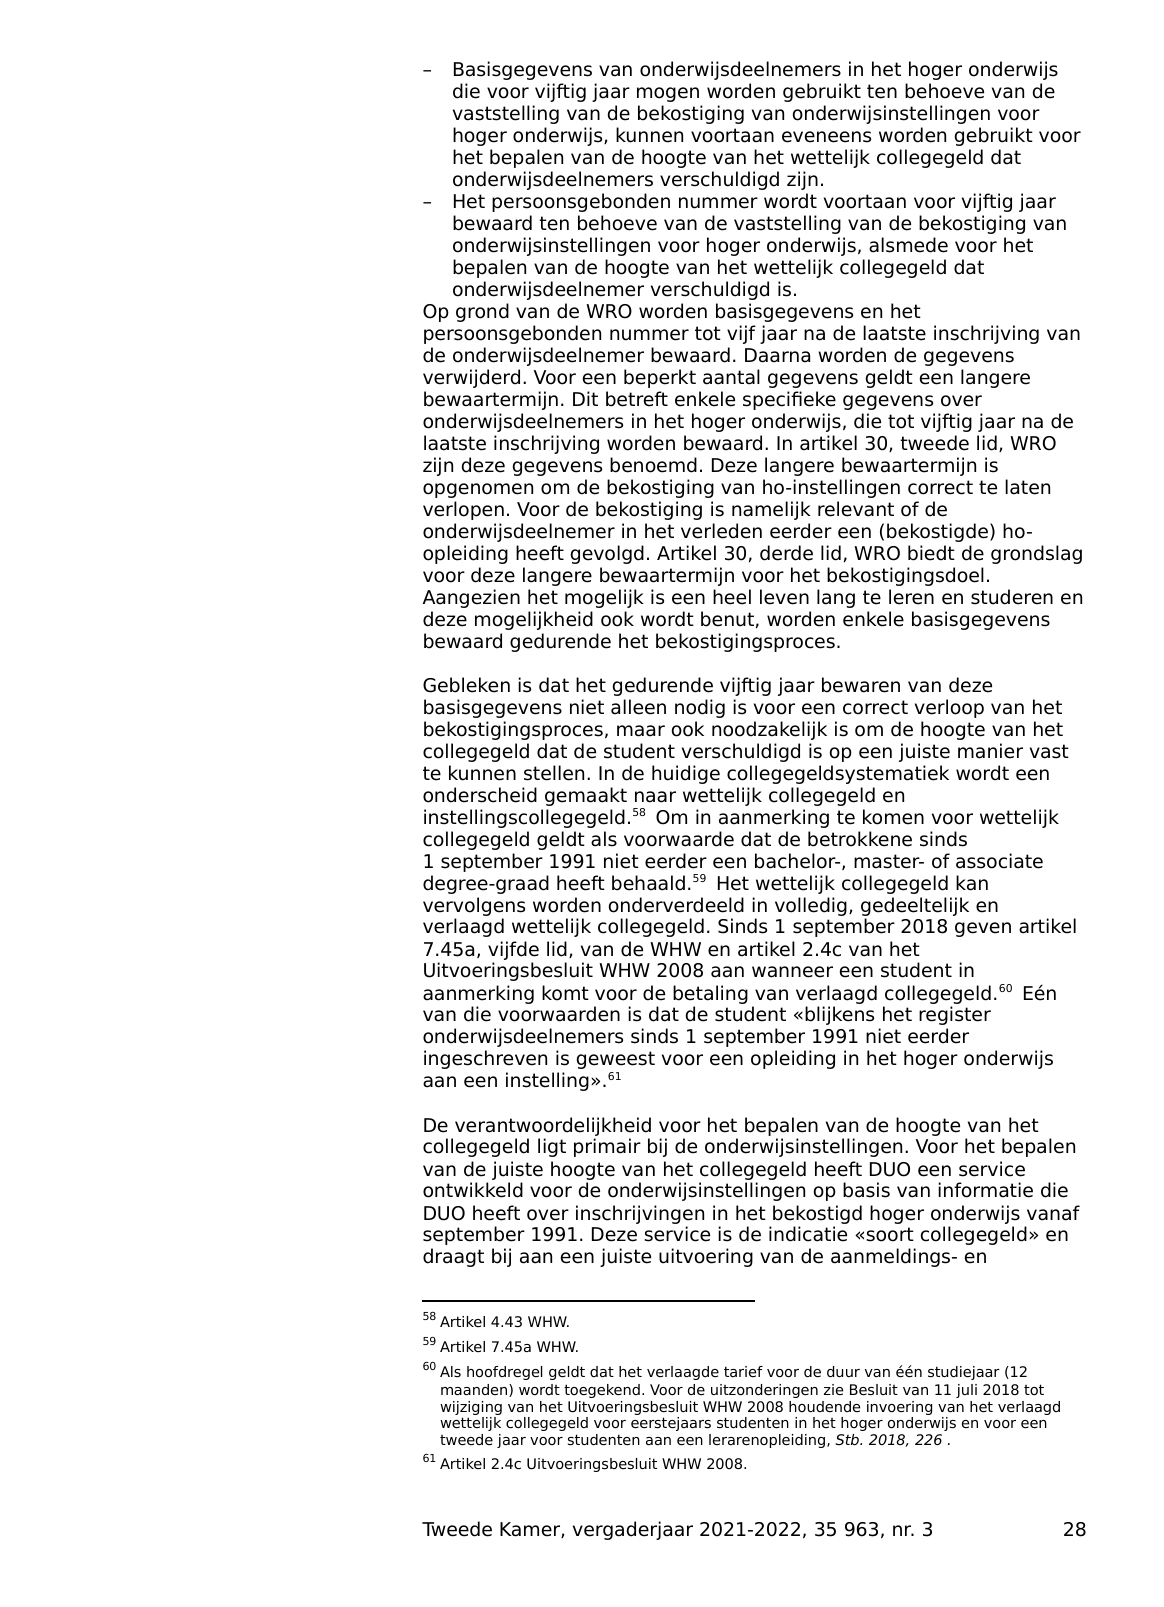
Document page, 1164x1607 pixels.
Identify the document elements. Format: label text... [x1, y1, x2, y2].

text Op grond van de WRO worden basisgegevens en het persoonsgebonden nummer tot vijf jaar na de laatste inschrijving van de onderwijsdeelnemer bewaard. Daarna worden de gegevens verwijderd. Voor een beperkt aantal gegevens geldt een langere bewaartermijn. Dit betreft enkele specifieke gegevens over onderwijsdeelnemers in het hoger onderwijs, die tot vijftig jaar na de laatste inschrijving worden bewaard. In artikel 30, tweede lid, WRO zijn deze gegevens benoemd. Deze langere bewaartermijn is opgenomen om de bekostiging van ho-instellingen correct te laten verlopen. Voor de bekostiging is namelijk relevant of de onderwijsdeelnemer in het verleden eerder een (bekostigde) ho-opleiding heeft gevolgd. Artikel 30, derde lid, WRO biedt de grondslag voor deze langere bewaartermijn voor het bekostigingsdoel. Aangezien het mogelijk is een heel leven lang te leren en studeren en deze mogelijkheid ook wordt benut, worden enkele basisgegevens bewaard gedurende het bekostigingsproces. [422, 301, 1087, 652]
text De verantwoordelijkheid voor het bepalen van de hoogte van het collegegeld ligt primair bij de onderwijsinstellingen. Voor het bepalen van de juiste hoogte van het collegegeld heeft DUO een service ontwikkeld voor de onderwijsinstellingen op basis van informatie die DUO heeft over inschrijvingen in het bekostigd hoger onderwijs vanaf september 1991. Deze service is de indicatie «soort collegegeld» en draagt bij aan een juiste uitvoering van de aanmeldings- en [422, 1114, 1087, 1268]
text – Basisgegevens van onderwijsdeelnemers in het hoger onderwijs die voor vijftig jaar mogen worden gebruikt ten behoeve van de vaststelling van de bekostiging van onderwijsinstellingen voor hoger onderwijs, kunnen voortaan eveneens worden gebruikt voor het bepalen van de hoogte van het wettelijk collegegeld dat onderwijsdeelnemers verschuldigd zijn. [422, 59, 1087, 191]
text – Het persoonsgebonden nummer wordt voortaan voor vijftig jaar bewaard ten behoeve van de vaststelling van de bekostiging van onderwijsinstellingen voor hoger onderwijs, alsmede voor het bepalen van de hoogte van het wettelijk collegegeld dat onderwijsdeelnemer verschuldigd is. [422, 191, 1087, 301]
text Artikel 2.4c Uitvoeringsbesluit WHW 2008. [422, 1452, 1087, 1474]
text Artikel 7.45a WHW. [422, 1335, 1087, 1357]
text Als hoofdregel geldt dat het verlaagde tarief voor de duur van één studiejaar (12 maanden) wordt toegekend. Voor de uitzonderingen zie Besluit van 11 juli 2018 tot wijziging van het Uitvoeringsbesluit WHW 2008 houdende invoering van het verlaagd wettelijk collegegeld voor eerstejaars studenten in het hoger onderwijs en voor een tweede jaar voor studenten aan een lerarenopleiding, Stb. 2018, 226 . [422, 1360, 1087, 1449]
text Gebleken is dat het gedurende vijftig jaar bewaren van deze basisgegevens niet alleen nodig is voor een correct verloop van het bekostigingsproces, maar ook noodzakelijk is om de hoogte van het collegegeld dat de student verschuldigd is op een juiste manier vast te kunnen stellen. In de huidige collegegeldsystematiek wordt een onderscheid gemaakt naar wettelijk collegegeld en instellingscollegegeld. Om in aanmerking te komen voor wettelijk collegegeld geldt als voorwaarde dat de betrokkene sinds 1 september 1991 niet eerder een bachelor-, master- of associate degree-graad heeft behaald. Het wettelijk collegegeld kan vervolgens worden onderverdeeld in volledig, gedeeltelijk en verlaagd wettelijk collegegeld. Sinds 1 september 2018 geven artikel 7.45a, vijfde lid, van de WHW en artikel 2.4c van het Uitvoeringsbesluit WHW 2008 aan wanneer een student in aanmerking komt voor de betaling van verlaagd collegegeld. Eén van die voorwaarden is dat de student «blijkens het register onderwijsdeelnemers sinds 1 september 1991 niet eerder ingeschreven is geweest voor een opleiding in het hoger onderwijs aan een instelling». [422, 675, 1087, 1092]
text Artikel 4.43 WHW. [422, 1310, 1087, 1332]
